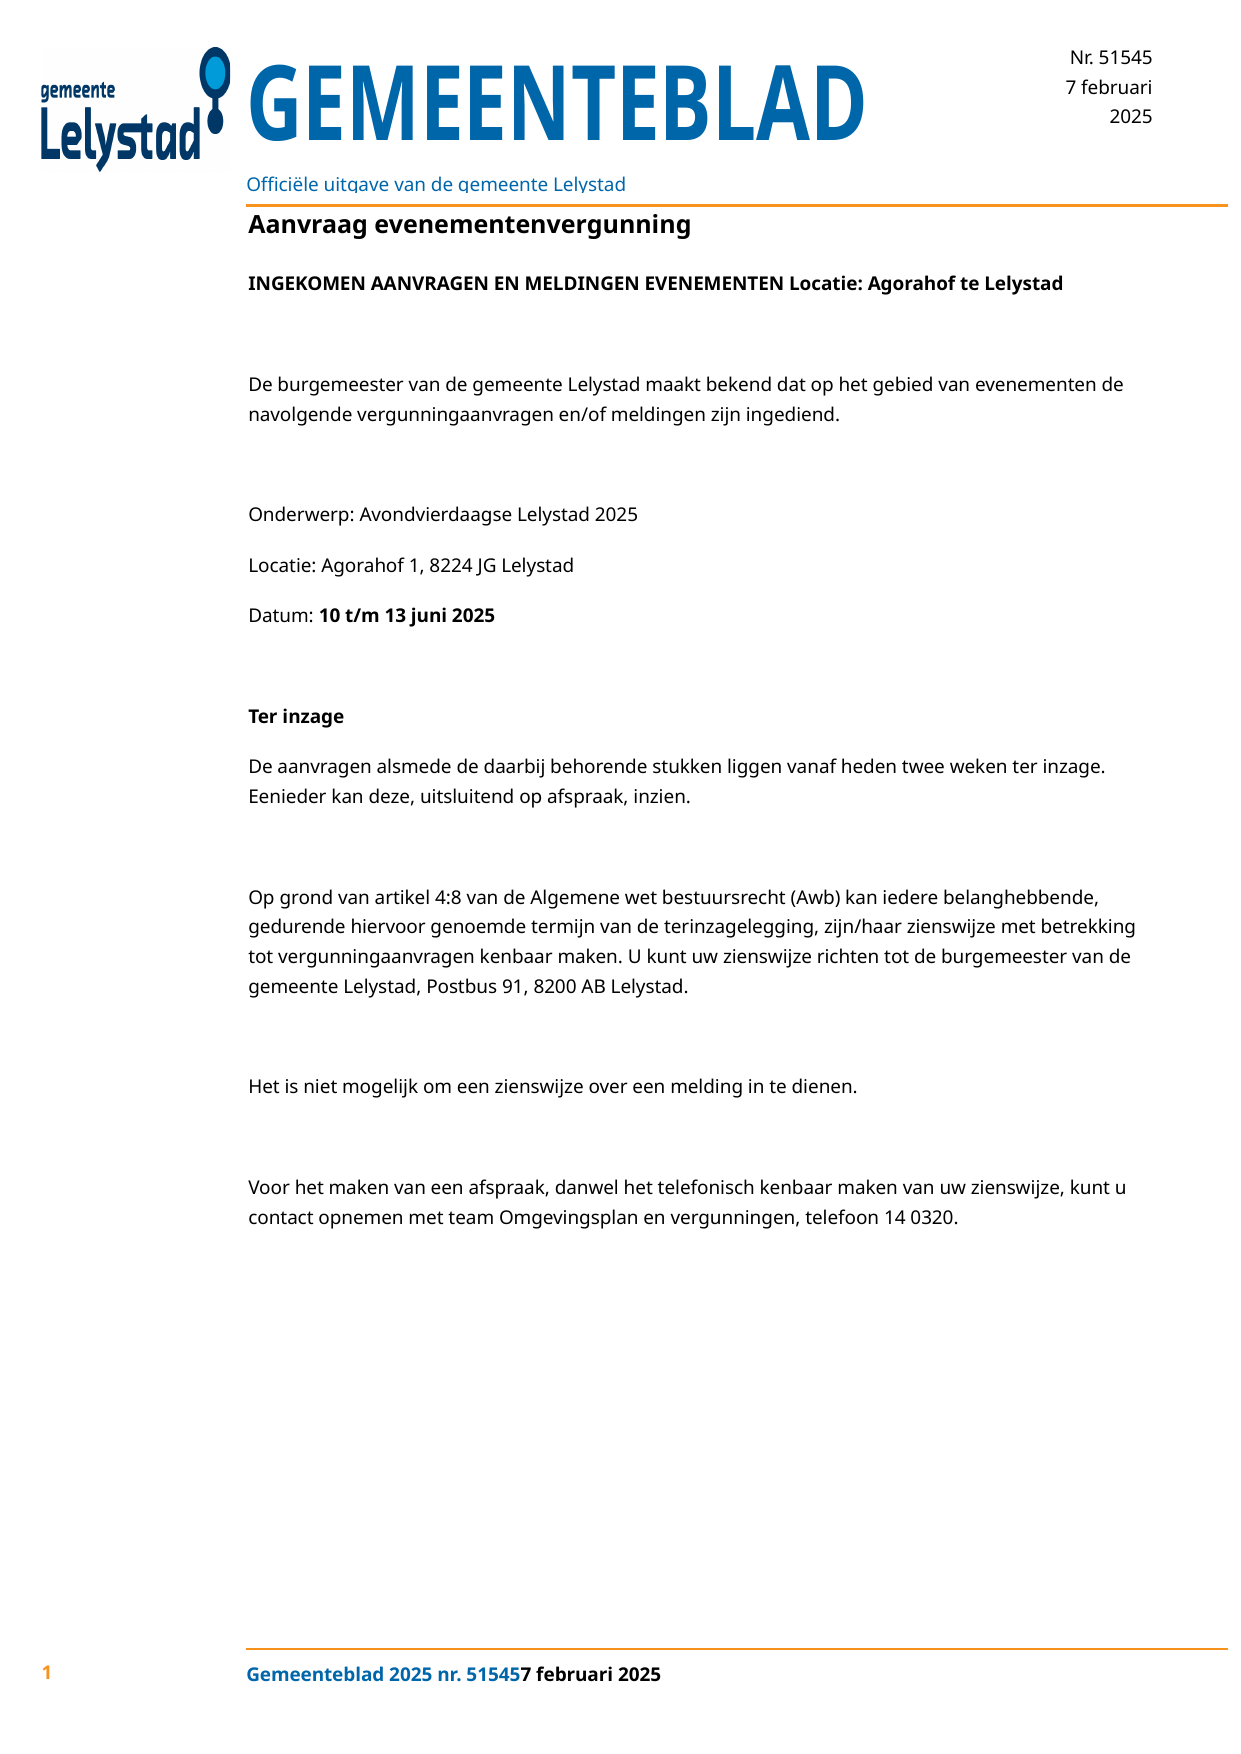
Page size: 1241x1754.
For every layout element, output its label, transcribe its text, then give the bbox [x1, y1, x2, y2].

picture [41, 47, 231, 172]
text De burgemeester van de gemeente Lelystad maakt bekend dat op het gebied van evenementen de navolgende vergunningaanvragen en/of meldingen zijn ingediend. [248, 371, 1152, 426]
text Het is niet mogelijk om een zienswijze over een melding in te dienen. [248, 1074, 1152, 1099]
text Aanvraag evenementenvergunning [248, 207, 1152, 241]
text INGEKOMEN AANVRAGEN EN MELDINGEN EVENEMENTEN Locatie: Agorahof te Lelystad [248, 270, 1152, 296]
text Ter inzage [248, 703, 1152, 729]
text De aanvragen alsmede de daarbij behorende stukken liggen vanaf heden twee weken ter inzage. Eenieder kan deze, uitsluitend op afspraak, inzien. [248, 754, 1152, 809]
text Onderwerp: Avondvierdaagse Lelystad 2025 [248, 502, 1152, 527]
text Op grond van artikel 4:8 van de Algemene wet bestuursrecht (Awb) kan iedere belanghebbende, gedurende hiervoor genoemde termijn van de terinzagelegging, zijn/haar zienswijze met betrekking tot vergunningaanvragen kenbaar maken. U kunt uw zienswijze richten tot de burgemeester van de gemeente Lelystad, Postbus 91, 8200 AB Lelystad. [248, 884, 1152, 998]
text Locatie: Agorahof 1, 8224 JG Lelystad [248, 552, 1152, 578]
text Datum: 10 t/m 13 juni 2025 [248, 602, 1152, 628]
text Voor het maken van een afspraak, danwel het telefonisch kenbaar maken van uw zienswijze, kunt u contact opnemen met team Omgevingsplan en vergunningen, telefoon 14 0320. [248, 1174, 1152, 1230]
